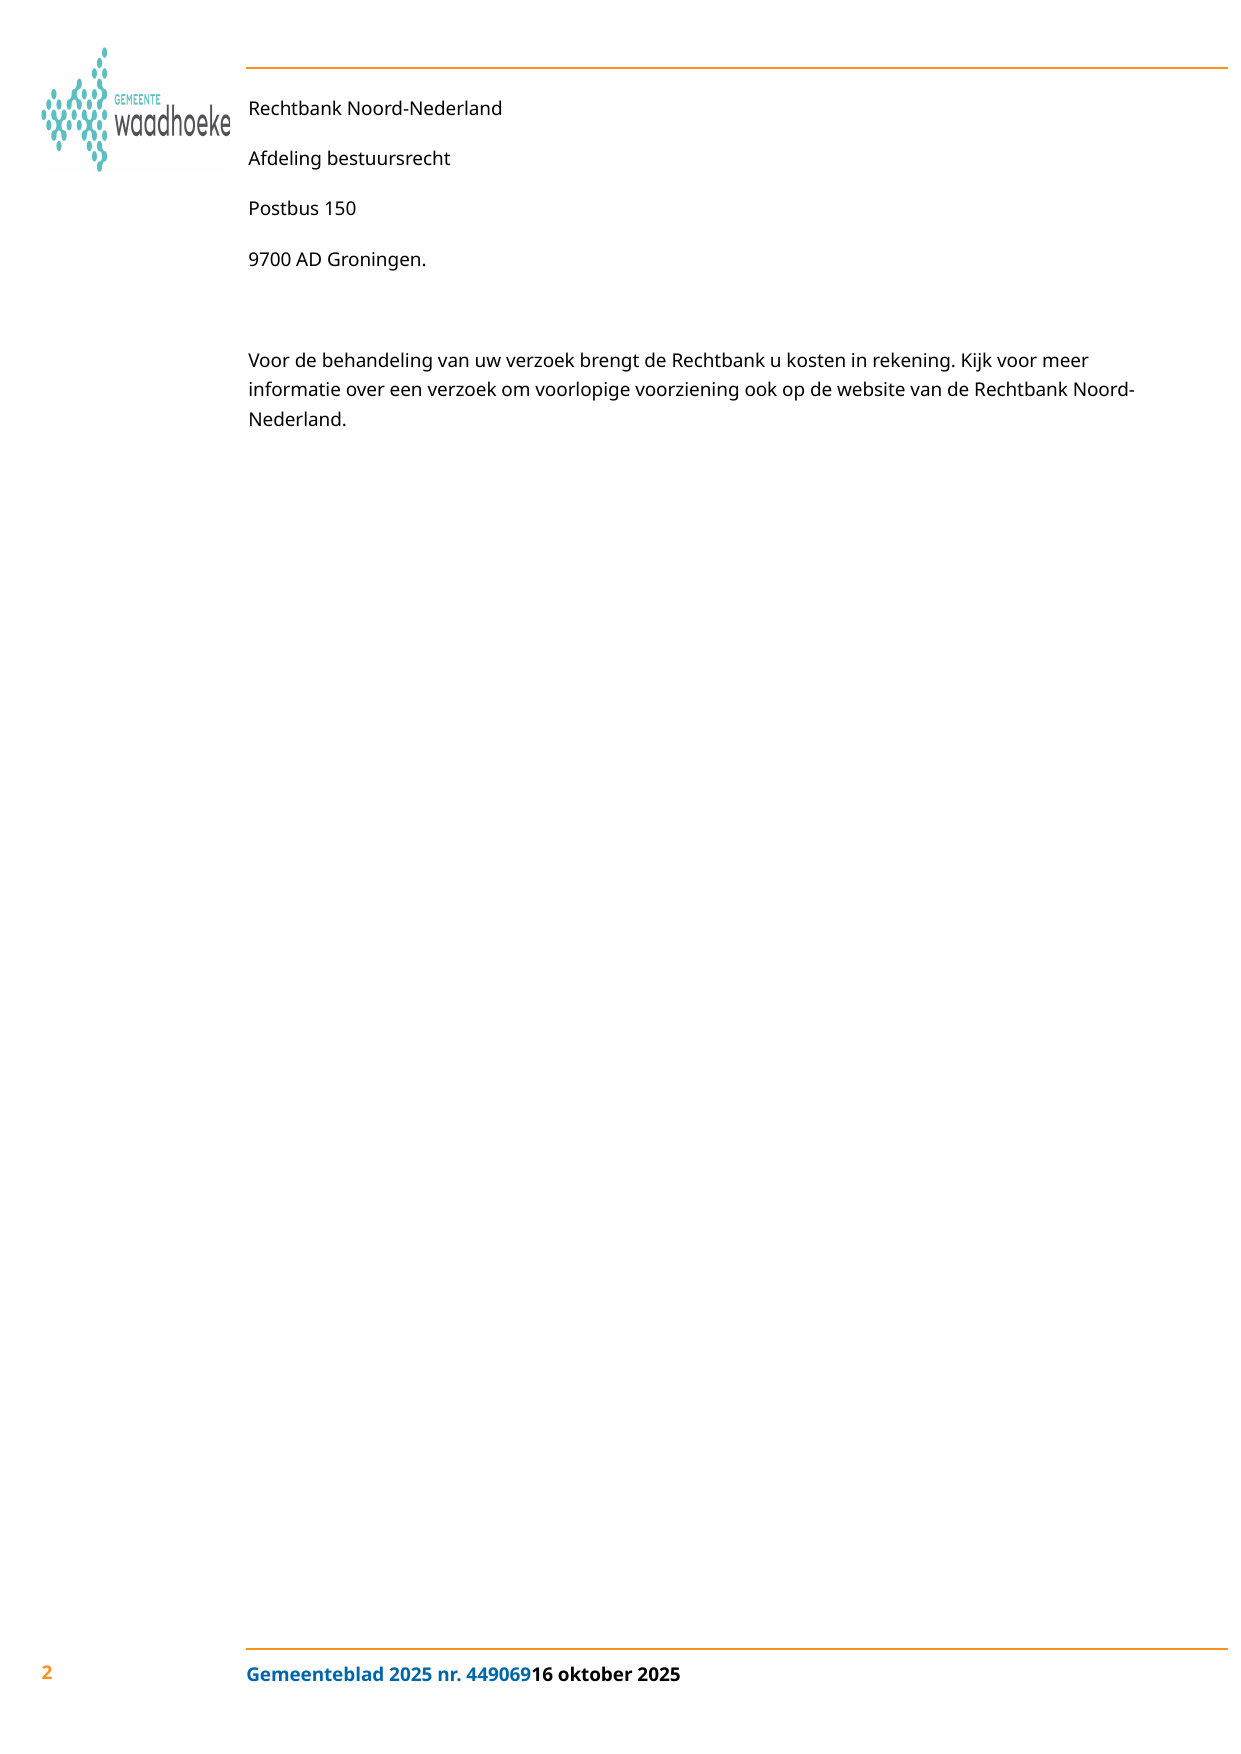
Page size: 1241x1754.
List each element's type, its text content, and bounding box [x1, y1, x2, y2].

picture [41, 47, 231, 172]
text Voor de behandeling van uw verzoek brengt de Rechtbank u kosten in rekening. Kijk voor meer informatie over een verzoek om voorlopige voorziening ook op de website van de Rechtbank Noord-Nederland. [248, 347, 1152, 432]
text 9700 AD Groningen. [248, 246, 1152, 272]
text Afdeling bestuursrecht [248, 145, 1152, 171]
text Rechtbank Noord-Nederland [248, 95, 1152, 121]
text Postbus 150 [248, 196, 1152, 221]
